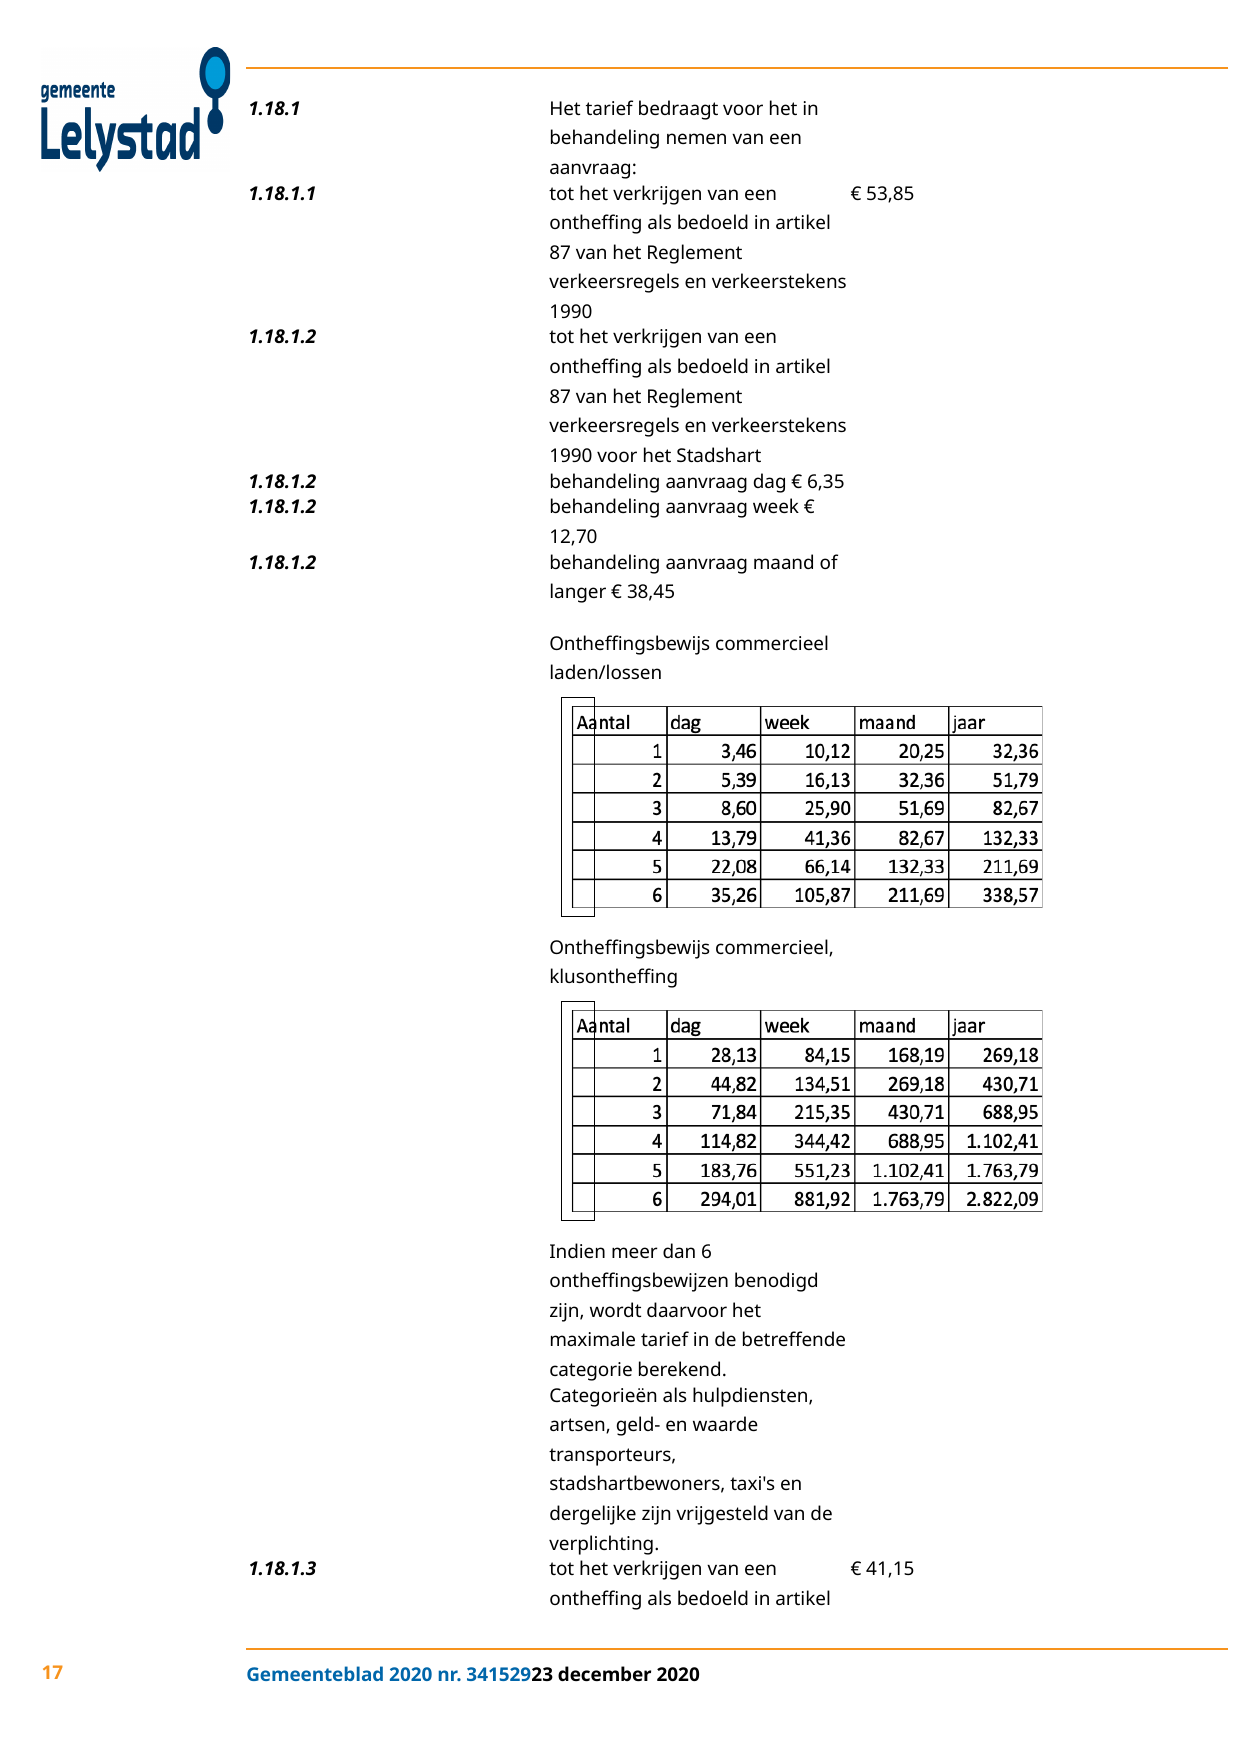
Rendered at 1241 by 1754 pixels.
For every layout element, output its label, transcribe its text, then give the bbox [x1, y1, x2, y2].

picture [41, 47, 231, 172]
table_cell [850, 549, 1152, 604]
table_cell [850, 934, 1152, 989]
table_cell 1.18.1.2 [248, 494, 549, 549]
table_cell [850, 908, 1152, 934]
picture [570, 706, 1043, 908]
table_cell [248, 934, 549, 989]
table_cell 1.18.1.2 [248, 549, 549, 604]
table_cell € 53,85 [850, 180, 1152, 324]
table_cell tot het verkrijgen van een ontheffing als bedoeld in artikel 87 van het Reglement verkeersregels en verkeerstekens 1990 [549, 180, 850, 324]
table_cell Indien meer dan 6 ontheffingsbewijzen benodigd zijn, wordt daarvoor het maximale tarief in de betreffende categorie berekend. [549, 1238, 850, 1382]
table_cell [850, 989, 1152, 1238]
table_cell [562, 908, 594, 916]
table_cell Het tarief bedraagt voor het in behandeling nemen van een aanvraag: [549, 95, 850, 180]
table_cell [850, 1238, 1152, 1382]
table_cell Ontheffingsbewijs commercieel laden/lossen [549, 630, 850, 685]
table_cell 1.18.1.3 [248, 1556, 549, 1611]
table_cell [248, 630, 549, 685]
table_cell [562, 698, 594, 907]
table_cell [850, 324, 1152, 468]
table_cell behandeling aanvraag dag € 6,35 [549, 468, 850, 493]
table_cell [549, 604, 850, 630]
table_cell [850, 630, 1152, 685]
table_cell [248, 989, 549, 1238]
table_cell tot het verkrijgen van een ontheffing als bedoeld in artikel 87 van het Reglement verkeersregels en verkeerstekens 1990 voor het Stadshart [549, 324, 850, 468]
table_cell [248, 1238, 549, 1382]
table_cell [562, 1002, 594, 1220]
table_cell [850, 685, 1152, 907]
table_cell [850, 468, 1152, 493]
table_cell 1.18.1.2 [248, 468, 549, 493]
table_cell [549, 908, 850, 934]
table_cell [248, 604, 549, 630]
table_cell [850, 604, 1152, 630]
table_cell Ontheffingsbewijs commercieel, klusontheffing [549, 934, 850, 989]
table_cell 1.18.1 [248, 95, 549, 180]
table_cell [549, 989, 850, 1238]
table_cell [850, 494, 1152, 549]
table_cell 1.18.1.1 [248, 180, 549, 324]
table_cell [549, 685, 850, 907]
table_cell [248, 685, 549, 934]
picture [570, 1010, 1043, 1212]
table_cell 1.18.1.2 [248, 324, 549, 468]
table_cell € 41,15 [850, 1556, 1152, 1611]
table_cell Categorieën als hulpdiensten, artsen, geld- en waarde transporteurs, stadshartbewoners, taxi's en dergelijke zijn vrijgesteld van de verplichting. [549, 1382, 850, 1556]
table_cell behandeling aanvraag maand of langer € 38,45 [549, 549, 850, 604]
table_cell [850, 1382, 1152, 1556]
table_cell [248, 1382, 549, 1556]
table_cell tot het verkrijgen van een ontheffing als bedoeld in artikel [549, 1556, 850, 1611]
table_cell behandeling aanvraag week € 12,70 [549, 494, 850, 549]
table_cell [850, 95, 1152, 180]
